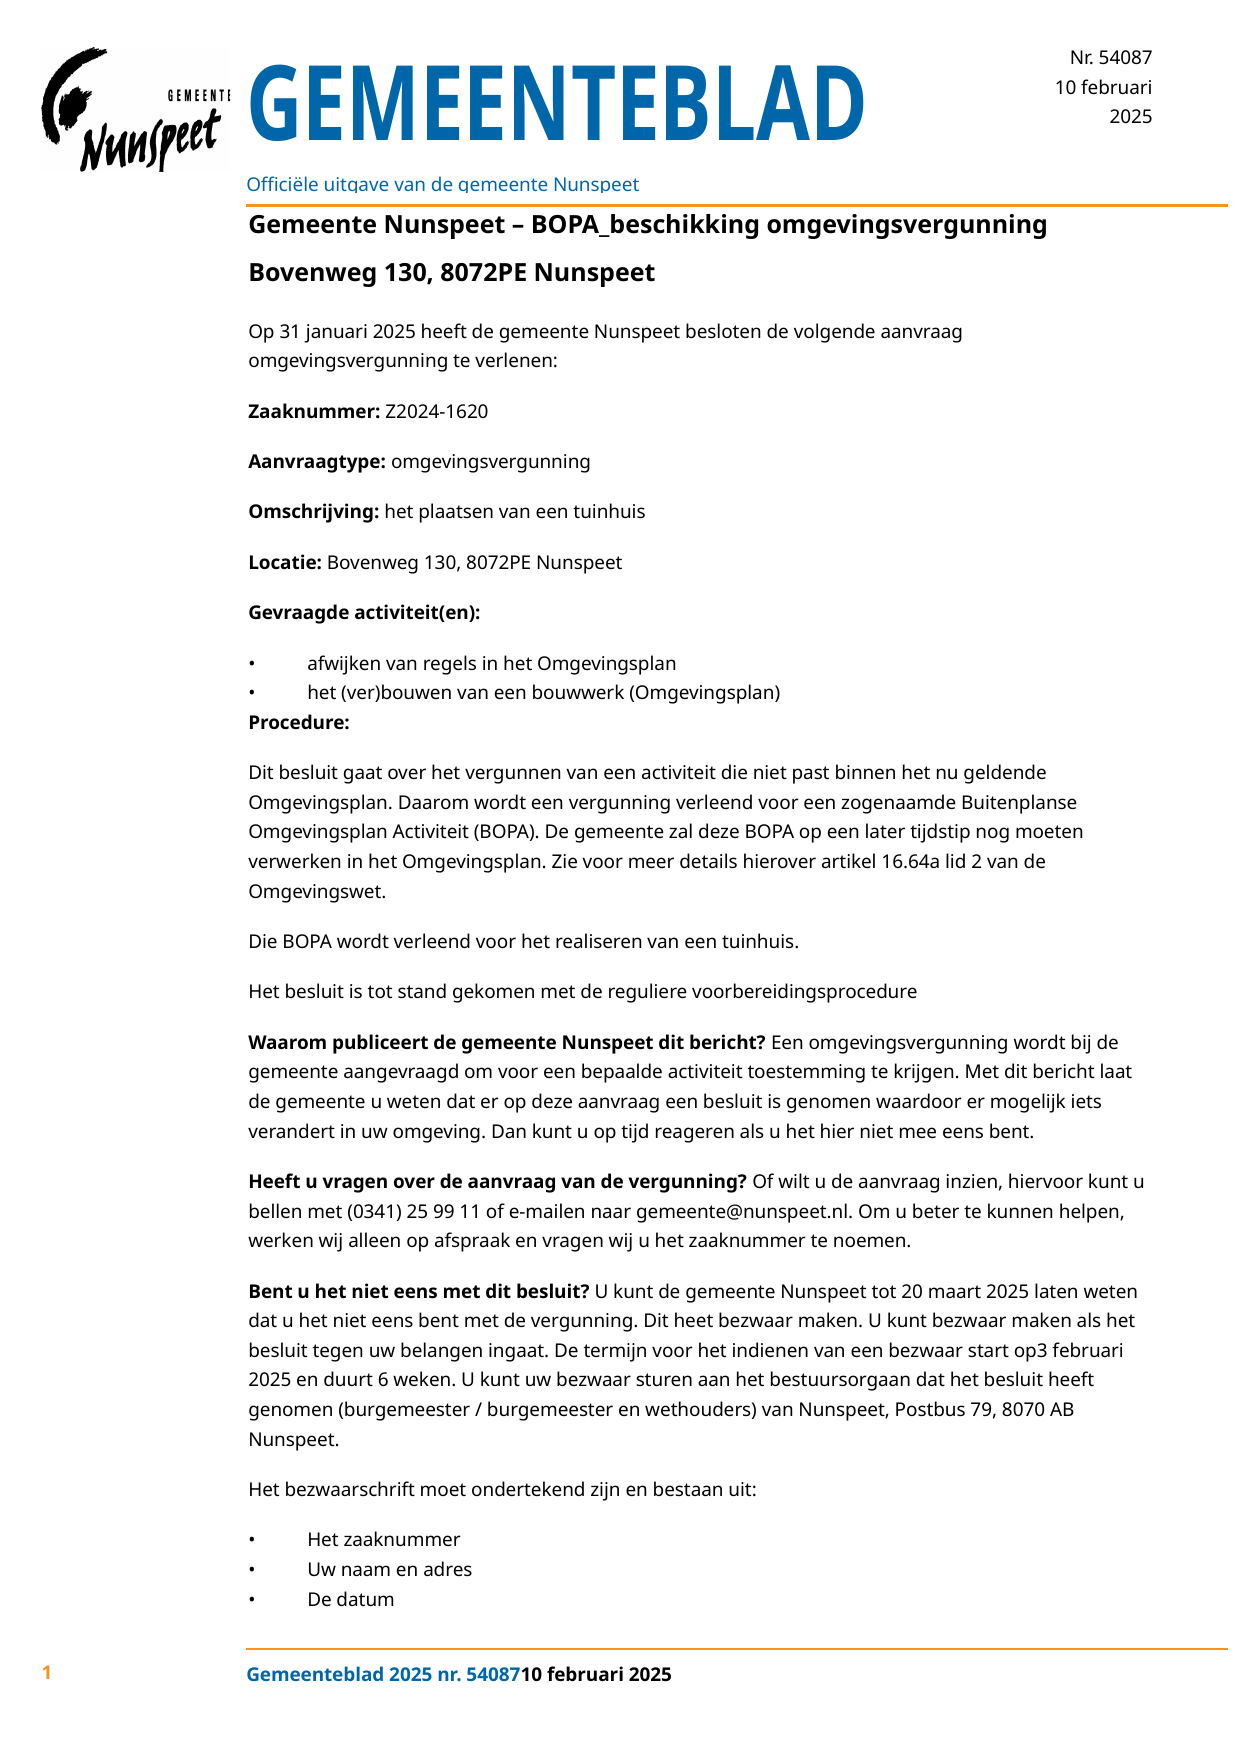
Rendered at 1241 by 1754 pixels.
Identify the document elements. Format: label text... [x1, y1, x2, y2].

list Uw naam en adres [248, 1556, 1152, 1582]
list afwijken van regels in het Omgevingsplan [248, 650, 1152, 676]
text Aanvraagtype: omgevingsvergunning [248, 448, 1152, 474]
list Het zaaknummer [248, 1527, 1152, 1552]
text Op 31 januari 2025 heeft de gemeente Nunspeet besloten de volgende aanvraag omgevingsvergunning te verlenen: [248, 318, 1152, 373]
list De datum [248, 1586, 1152, 1612]
text Gevraagde activiteit(en): [248, 599, 1152, 625]
text Zaaknummer: Z2024-1620 [248, 398, 1152, 424]
text Dit besluit gaat over het vergunnen van een activiteit die niet past binnen het nu geldende Omgevingsplan. Daarom wordt een vergunning verleend voor een zogenaamde Buitenplanse Omgevingsplan Activiteit (BOPA). De gemeente zal deze BOPA op een later tijdstip nog moeten verwerken in het Omgevingsplan. Zie voor meer details hierover artikel 16.64a lid 2 van de Omgevingswet. [248, 759, 1152, 904]
text Heeft u vragen over de aanvraag van de vergunning? Of wilt u de aanvraag inzien, hiervoor kunt u bellen met (0341) 25 99 11 of e-mailen naar gemeente@nunspeet.nl. Om u beter te kunnen helpen, werken wij alleen op afspraak en vragen wij u het zaaknummer te noemen. [248, 1168, 1152, 1253]
text Gemeente Nunspeet – BOPA_beschikking omgevingsvergunning Bovenweg 130, 8072PE Nunspeet [248, 207, 1152, 288]
list het (ver)bouwen van een bouwwerk (Omgevingsplan) [248, 679, 1152, 705]
text Waarom publiceert de gemeente Nunspeet dit bericht? Een omgevingsvergunning wordt bij de gemeente aangevraagd om voor een bepaalde activiteit toestemming te krijgen. Met dit bericht laat de gemeente u weten dat er op deze aanvraag een besluit is genomen waardoor er mogelijk iets verandert in uw omgeving. Dan kunt u op tijd reageren als u het hier niet mee eens bent. [248, 1029, 1152, 1144]
text Omschrijving: het plaatsen van een tuinhuis [248, 499, 1152, 524]
text Het bezwaarschrift moet ondertekend zijn en bestaan uit: [248, 1476, 1152, 1502]
text Locatie: Bovenweg 130, 8072PE Nunspeet [248, 549, 1152, 575]
text Bent u het niet eens met dit besluit? U kunt de gemeente Nunspeet tot 20 maart 2025 laten weten dat u het niet eens bent met de vergunning. Dit heet bezwaar maken. U kunt bezwaar maken als het besluit tegen uw belangen ingaat. De termijn voor het indienen van een bezwaar start op3 februari 2025 en duurt 6 weken. U kunt uw bezwaar sturen aan het bestuursorgaan dat het besluit heeft genomen (burgemeester / burgemeester en wethouders) van Nunspeet, Postbus 79, 8070 AB Nunspeet. [248, 1278, 1152, 1452]
picture [41, 47, 231, 172]
text Procedure: [248, 709, 1152, 735]
text Die BOPA wordt verleend voor het realiseren van een tuinhuis. [248, 928, 1152, 954]
text Het besluit is tot stand gekomen met de reguliere voorbereidingsprocedure [248, 979, 1152, 1004]
